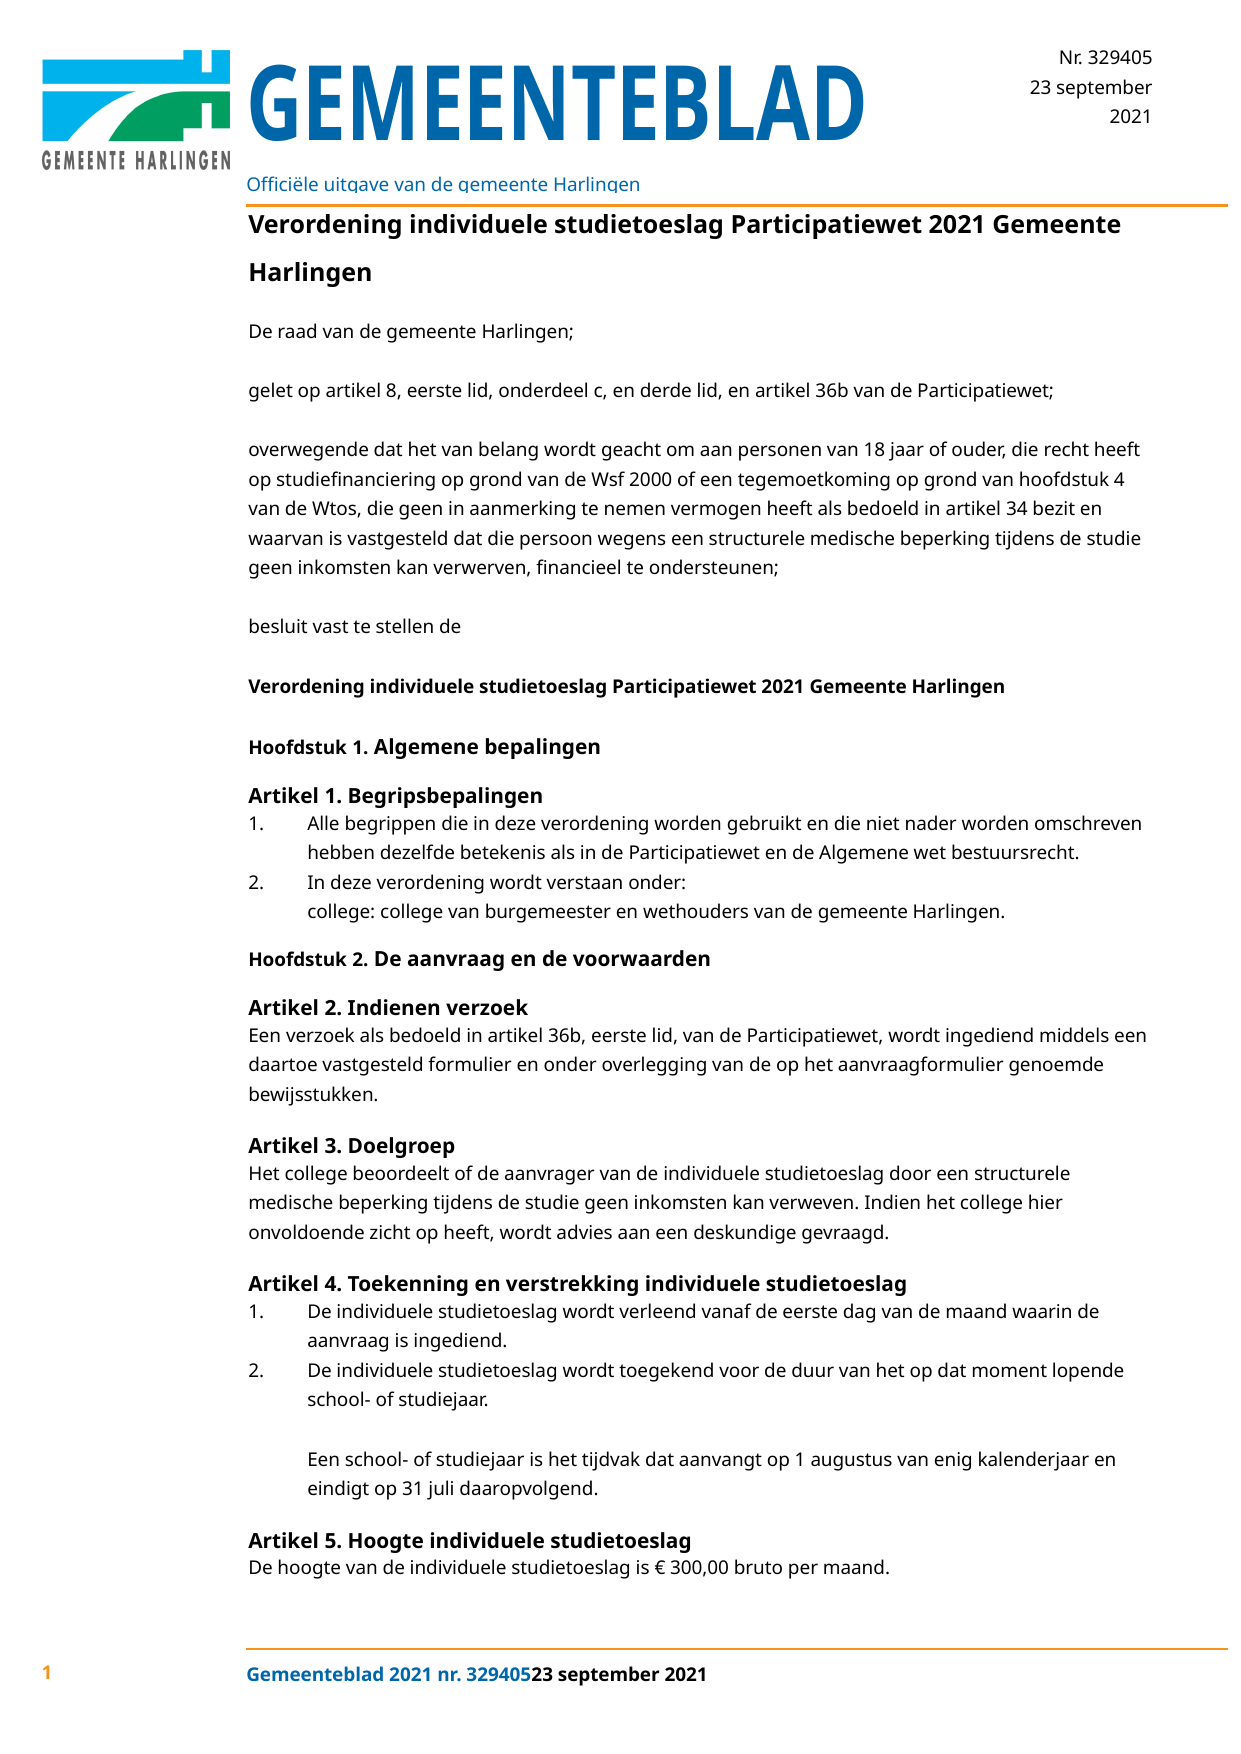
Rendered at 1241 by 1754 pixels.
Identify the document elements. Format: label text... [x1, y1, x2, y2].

text besluit vast te stellen de [248, 614, 1152, 639]
text Artikel 5. Hoogte individuele studietoeslag [248, 1526, 1152, 1554]
text De hoogte van de individuele studietoeslag is € 300,00 bruto per maand. [248, 1554, 1152, 1580]
list Een school- of studiejaar is het tijdvak dat aanvangt op 1 augustus van enig kalenderjaar en eindigt op 31 juli daaropvolgend. [248, 1446, 1152, 1501]
text Hoofdstuk 2. De aanvraag en de voorwaarden [248, 944, 1152, 973]
text overwegende dat het van belang wordt geacht om aan personen van 18 jaar of ouder, die recht heeft op studiefinanciering op grond van de Wsf 2000 of een tegemoetkoming op grond van hoofdstuk 4 van de Wtos, die geen in aanmerking te nemen vermogen heeft als bedoeld in artikel 34 bezit en waarvan is vastgesteld dat die persoon wegens een structurele medische beperking tijdens de studie geen inkomsten kan verwerven, financieel te ondersteunen; [248, 436, 1152, 580]
list college: college van burgemeester en wethouders van de gemeente Harlingen. [248, 898, 1152, 924]
text Verordening individuele studietoeslag Participatiewet 2021 Gemeente Harlingen [248, 673, 1152, 699]
text Een verzoek als bedoeld in artikel 36b, eerste lid, van de Participatiewet, wordt ingediend middels een daartoe vastgesteld formulier en onder overlegging van de op het aanvraagformulier genoemde bewijsstukken. [248, 1022, 1152, 1107]
text Artikel 3. Doelgroep [248, 1131, 1152, 1160]
text gelet op artikel 8, eerste lid, onderdeel c, en derde lid, en artikel 36b van de Participatiewet; [248, 377, 1152, 403]
picture [41, 47, 231, 172]
text Artikel 4. Toekenning en verstrekking individuele studietoeslag [248, 1269, 1152, 1298]
list In deze verordening wordt verstaan onder: [248, 869, 1152, 895]
list De individuele studietoeslag wordt verleend vanaf de eerste dag van de maand waarin de aanvraag is ingediend. [248, 1298, 1152, 1353]
list Alle begrippen die in deze verordening worden gebruikt en die niet nader worden omschreven hebben dezelfde betekenis als in de Participatiewet en de Algemene wet bestuursrecht. [248, 810, 1152, 865]
text De raad van de gemeente Harlingen; [248, 318, 1152, 344]
text Artikel 2. Indienen verzoek [248, 993, 1152, 1022]
text Verordening individuele studietoeslag Participatiewet 2021 Gemeente Harlingen [248, 207, 1152, 288]
text Artikel 1. Begripsbepalingen [248, 781, 1152, 810]
list De individuele studietoeslag wordt toegekend voor de duur van het op dat moment lopende school- of studiejaar. [248, 1357, 1152, 1412]
text Het college beoordeelt of de aanvrager van de individuele studietoeslag door een structurele medische beperking tijdens de studie geen inkomsten kan verweven. Indien het college hier onvoldoende zicht op heeft, wordt advies aan een deskundige gevraagd. [248, 1160, 1152, 1245]
text Hoofdstuk 1. Algemene bepalingen [248, 732, 1152, 761]
